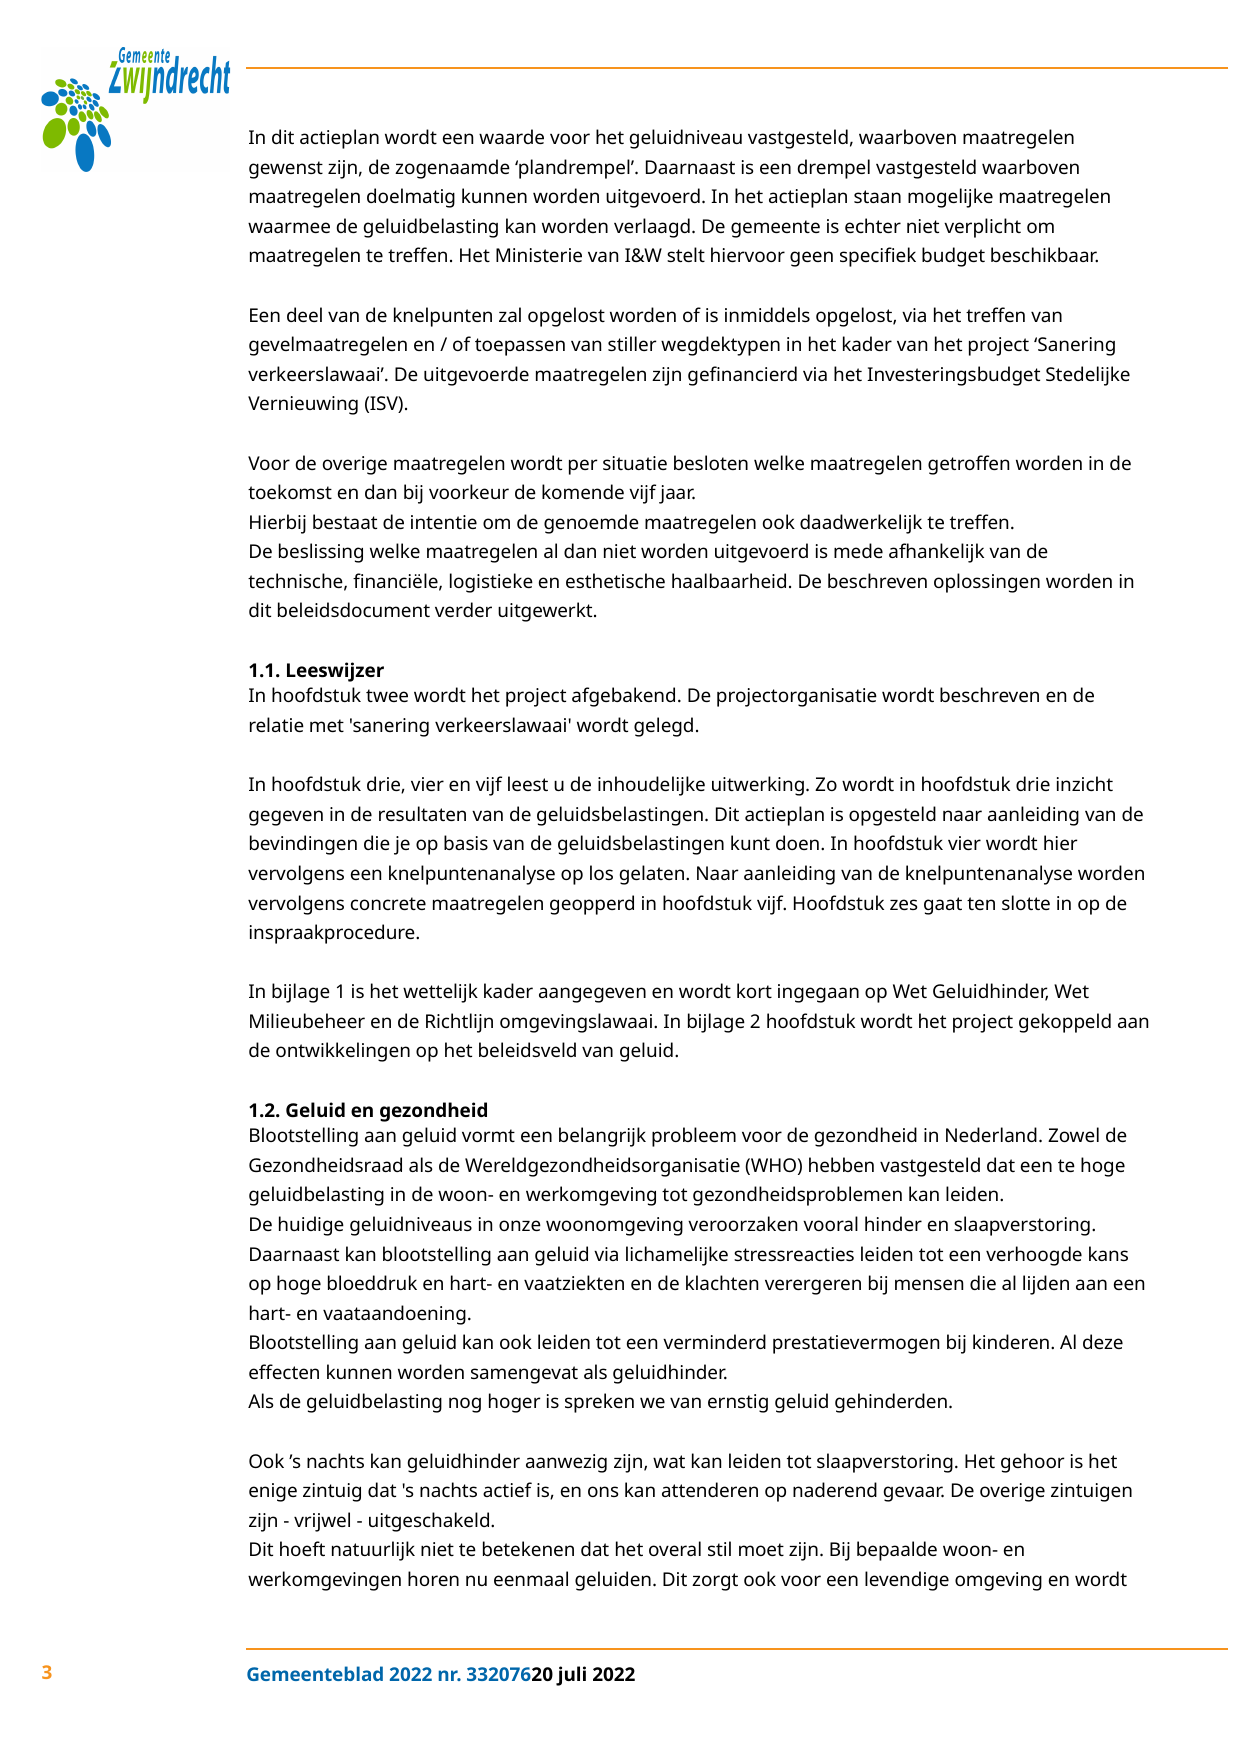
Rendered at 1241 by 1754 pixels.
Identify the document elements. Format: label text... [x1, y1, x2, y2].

picture [41, 47, 231, 172]
text Blootstelling aan geluid vormt een belangrijk probleem voor de gezondheid in Nederland. Zowel de Gezondheidsraad als de Wereldgezondheidsorganisatie (WHO) hebben vastgesteld dat een te hoge geluidbelasting in de woon- en werkomgeving tot gezondheidsproblemen kan leiden. [248, 1122, 1152, 1207]
text 1.1. Leeswijzer [248, 657, 1152, 683]
text Dit hoeft natuurlijk niet te betekenen dat het overal stil moet zijn. Bij bepaalde woon- en werkomgevingen horen nu eenmaal geluiden. Dit zorgt ook voor een levendige omgeving en wordt [248, 1537, 1152, 1592]
text In bijlage 1 is het wettelijk kader aangegeven en wordt kort ingegaan op Wet Geluidhinder, Wet Milieubeheer en de Richtlijn omgevingslawaai. In bijlage 2 hoofdstuk wordt het project gekoppeld aan de ontwikkelingen op het beleidsveld van geluid. [248, 978, 1152, 1063]
text In hoofdstuk twee wordt het project afgebakend. De projectorganisatie wordt beschreven en de relatie met 'sanering verkeerslawaai' wordt gelegd. [248, 683, 1152, 738]
text 1.2. Geluid en gezondheid [248, 1097, 1152, 1122]
text De beslissing welke maatregelen al dan niet worden uitgevoerd is mede afhankelijk van de technische, financiële, logistieke en esthetische haalbaarheid. De beschreven oplossingen worden in dit beleidsdocument verder uitgewerkt. [248, 538, 1152, 623]
text Een deel van de knelpunten zal opgelost worden of is inmiddels opgelost, via het treffen van gevelmaatregelen en / of toepassen van stiller wegdektypen in het kader van het project ‘Sanering verkeerslawaai’. De uitgevoerde maatregelen zijn gefinancierd via het Investeringsbudget Stedelijke Vernieuwing (ISV). [248, 302, 1152, 416]
text In dit actieplan wordt een waarde voor het geluidniveau vastgesteld, waarboven maatregelen gewenst zijn, de zogenaamde ‘plandrempel’. Daarnaast is een drempel vastgesteld waarboven maatregelen doelmatig kunnen worden uitgevoerd. In het actieplan staan mogelijke maatregelen waarmee de geluidbelasting kan worden verlaagd. De gemeente is echter niet verplicht om maatregelen te treffen. Het Ministerie van I&W stelt hiervoor geen specifiek budget beschikbaar. [248, 124, 1152, 268]
text De huidige geluidniveaus in onze woonomgeving veroorzaken vooral hinder en slaapverstoring. Daarnaast kan blootstelling aan geluid via lichamelijke stressreacties leiden tot een verhoogde kans op hoge bloeddruk en hart- en vaatziekten en de klachten verergeren bij mensen die al lijden aan een hart- en vaataandoening. [248, 1211, 1152, 1326]
text In hoofdstuk drie, vier en vijf leest u de inhoudelijke uitwerking. Zo wordt in hoofdstuk drie inzicht gegeven in de resultaten van de geluidsbelastingen. Dit actieplan is opgesteld naar aanleiding van de bevindingen die je op basis van de geluidsbelastingen kunt doen. In hoofdstuk vier wordt hier vervolgens een knelpuntenanalyse op los gelaten. Naar aanleiding van de knelpuntenanalyse worden vervolgens concrete maatregelen geopperd in hoofdstuk vijf. Hoofdstuk zes gaat ten slotte in op de inspraakprocedure. [248, 771, 1152, 945]
text Blootstelling aan geluid kan ook leiden tot een verminderd prestatievermogen bij kinderen. Al deze effecten kunnen worden samengevat als geluidhinder. [248, 1329, 1152, 1385]
text Hierbij bestaat de intentie om de genoemde maatregelen ook daadwerkelijk te treffen. [248, 509, 1152, 535]
text Als de geluidbelasting nog hoger is spreken we van ernstig geluid gehinderden. [248, 1389, 1152, 1414]
text Voor de overige maatregelen wordt per situatie besloten welke maatregelen getroffen worden in de toekomst en dan bij voorkeur de komende vijf jaar. [248, 450, 1152, 505]
text Ook ’s nachts kan geluidhinder aanwezig zijn, wat kan leiden tot slaapverstoring. Het gehoor is het enige zintuig dat 's nachts actief is, en ons kan attenderen op naderend gevaar. De overige zintuigen zijn - vrijwel - uitgeschakeld. [248, 1448, 1152, 1533]
